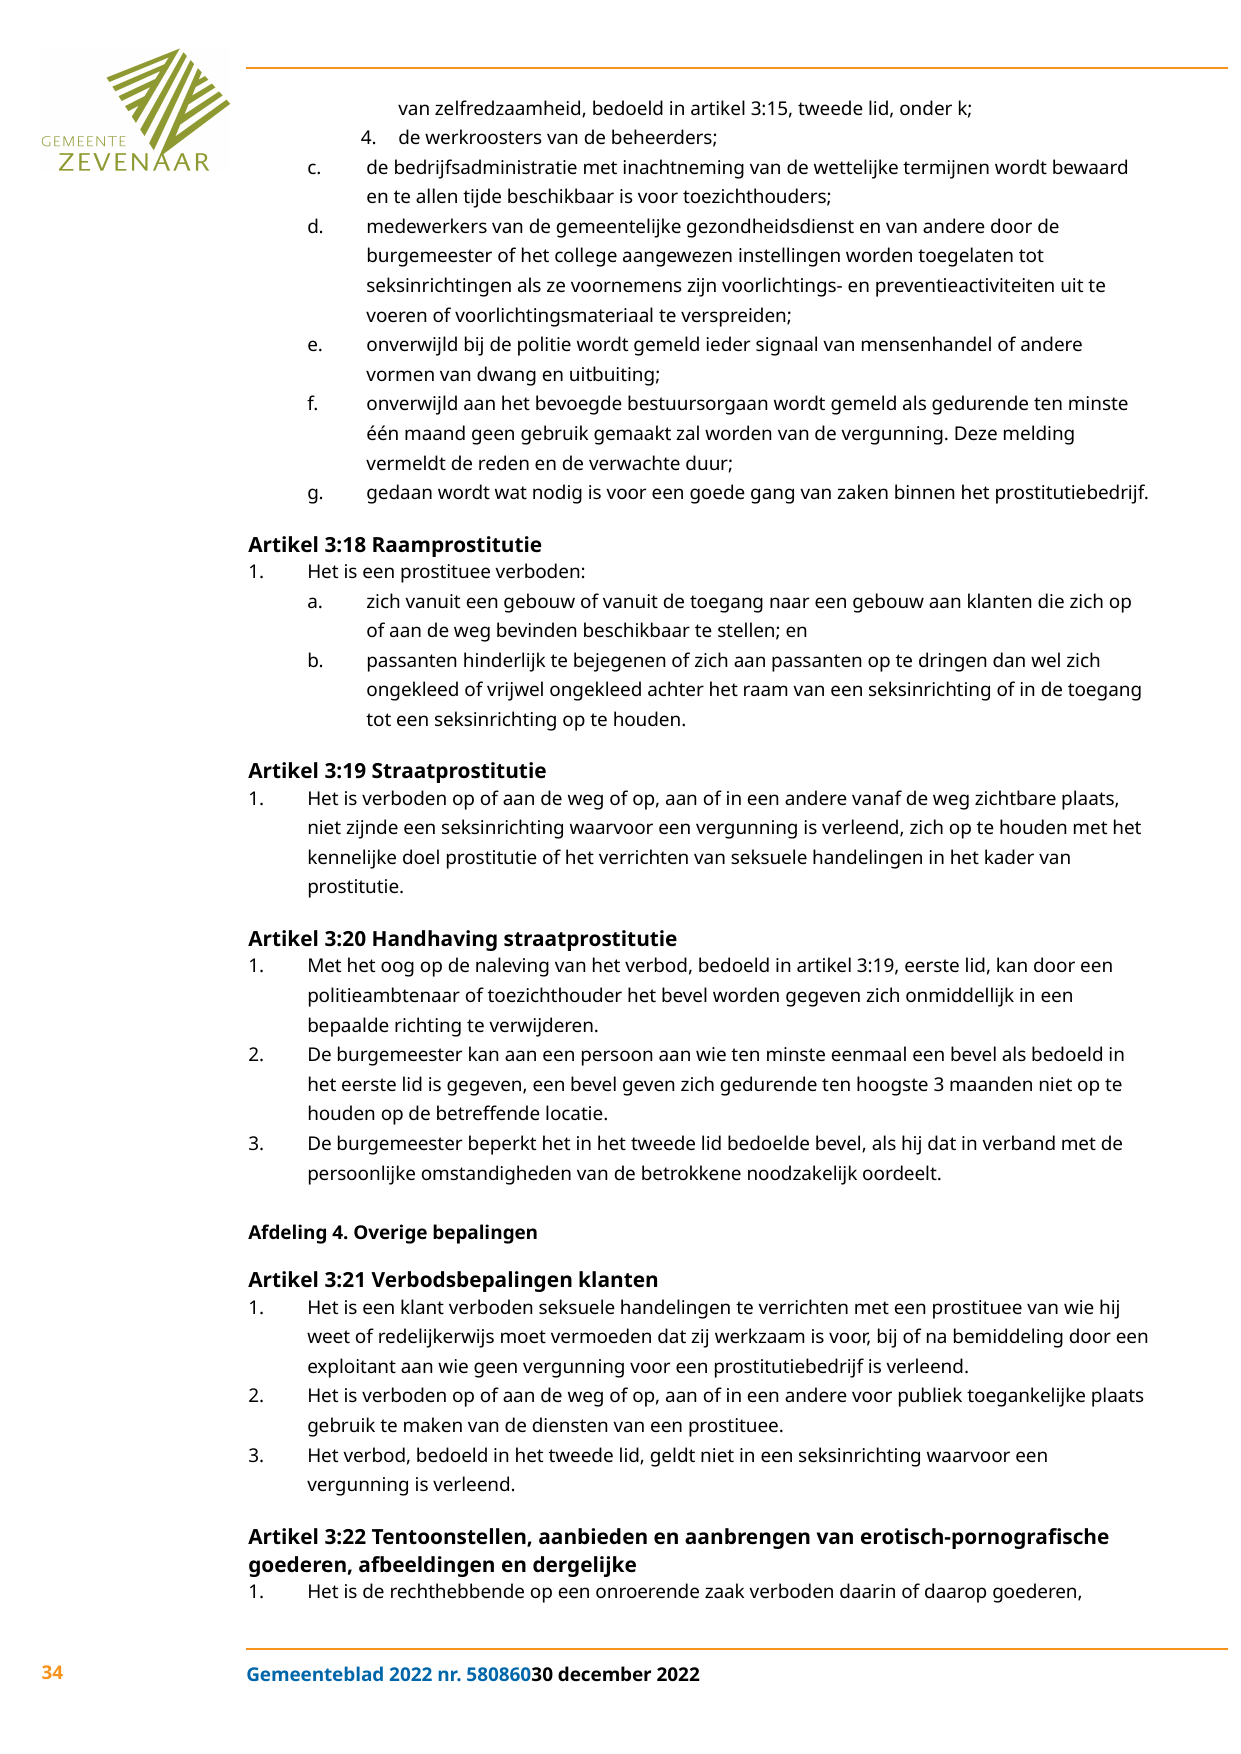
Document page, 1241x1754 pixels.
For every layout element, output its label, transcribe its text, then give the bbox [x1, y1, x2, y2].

text Afdeling 4. Overige bepalingen [248, 1219, 1152, 1244]
list passanten hinderlijk te bejegenen of zich aan passanten op te dringen dan wel zich ongekleed of vrijwel ongekleed achter het raam van een seksinrichting of in de toegang tot een seksinrichting op te houden. [307, 647, 1152, 732]
list Het is een klant verboden seksuele handelingen te verrichten met een prostituee van wie hij weet of redelijkerwijs moet vermoeden dat zij werkzaam is voor, bij of na bemiddeling door een exploitant aan wie geen vergunning voor een prostitutiebedrijf is verleend. [248, 1294, 1152, 1379]
list medewerkers van de gemeentelijke gezondheidsdienst en van andere door de burgemeester of het college aangewezen instellingen worden toegelaten tot seksinrichtingen als ze voornemens zijn voorlichtings- en preventieactiviteiten uit te voeren of voorlichtingsmateriaal te verspreiden; [307, 213, 1152, 328]
list de bedrijfsadministratie met inachtneming van de wettelijke termijnen wordt bewaard en te allen tijde beschikbaar is voor toezichthouders; [307, 154, 1152, 209]
list Het is verboden op of aan de weg of op, aan of in een andere voor publiek toegankelijke plaats gebruik te maken van de diensten van een prostituee. [248, 1383, 1152, 1438]
picture [41, 47, 231, 172]
text Artikel 3:22 Tentoonstellen, aanbieden en aanbrengen van erotisch-pornografische goederen, afbeeldingen en dergelijke [248, 1522, 1152, 1579]
list gedaan wordt wat nodig is voor een goede gang van zaken binnen het prostitutiebedrijf. [307, 479, 1152, 505]
list Het is de rechthebbende op een onroerende zaak verboden daarin of daarop goederen, [248, 1579, 1152, 1604]
list onverwijld aan het bevoegde bestuursorgaan wordt gemeld als gedurende ten minste één maand geen gebruik gemaakt zal worden van de vergunning. Deze melding vermeldt de reden en de verwachte duur; [307, 391, 1152, 476]
list Het is een prostituee verboden: [248, 558, 1152, 584]
list onverwijld bij de politie wordt gemeld ieder signaal van mensenhandel of andere vormen van dwang en uitbuiting; [307, 331, 1152, 387]
text Artikel 3:19 Straatprostitutie [248, 757, 1152, 785]
text Artikel 3:20 Handhaving straatprostitutie [248, 924, 1152, 953]
list de werkroosters van de beheerders; [361, 124, 1152, 150]
list Met het oog op de naleving van het verbod, bedoeld in artikel 3:19, eerste lid, kan door een politieambtenaar of toezichthouder het bevel worden gegeven zich onmiddellijk in een bepaalde richting te verwijderen. [248, 953, 1152, 1037]
list De burgemeester kan aan een persoon aan wie ten minste eenmaal een bevel als bedoeld in het eerste lid is gegeven, een bevel geven zich gedurende ten hoogste 3 maanden niet op te houden op de betreffende locatie. [248, 1041, 1152, 1126]
list van zelfredzaamheid, bedoeld in artikel 3:15, tweede lid, onder k; [361, 95, 1152, 121]
list zich vanuit een gebouw of vanuit de toegang naar een gebouw aan klanten die zich op of aan de weg bevinden beschikbaar te stellen; en [307, 588, 1152, 643]
text Artikel 3:18 Raamprostitutie [248, 530, 1152, 558]
text Artikel 3:21 Verbodsbepalingen klanten [248, 1265, 1152, 1294]
list Het is verboden op of aan de weg of op, aan of in een andere vanaf de weg zichtbare plaats, niet zijnde een seksinrichting waarvoor een vergunning is verleend, zich op te houden met het kennelijke doel prostitutie of het verrichten van seksuele handelingen in het kader van prostitutie. [248, 785, 1152, 899]
list Het verbod, bedoeld in het tweede lid, geldt niet in een seksinrichting waarvoor een vergunning is verleend. [248, 1442, 1152, 1497]
list De burgemeester beperkt het in het tweede lid bedoelde bevel, als hij dat in verband met de persoonlijke omstandigheden van de betrokkene noodzakelijk oordeelt. [248, 1130, 1152, 1185]
